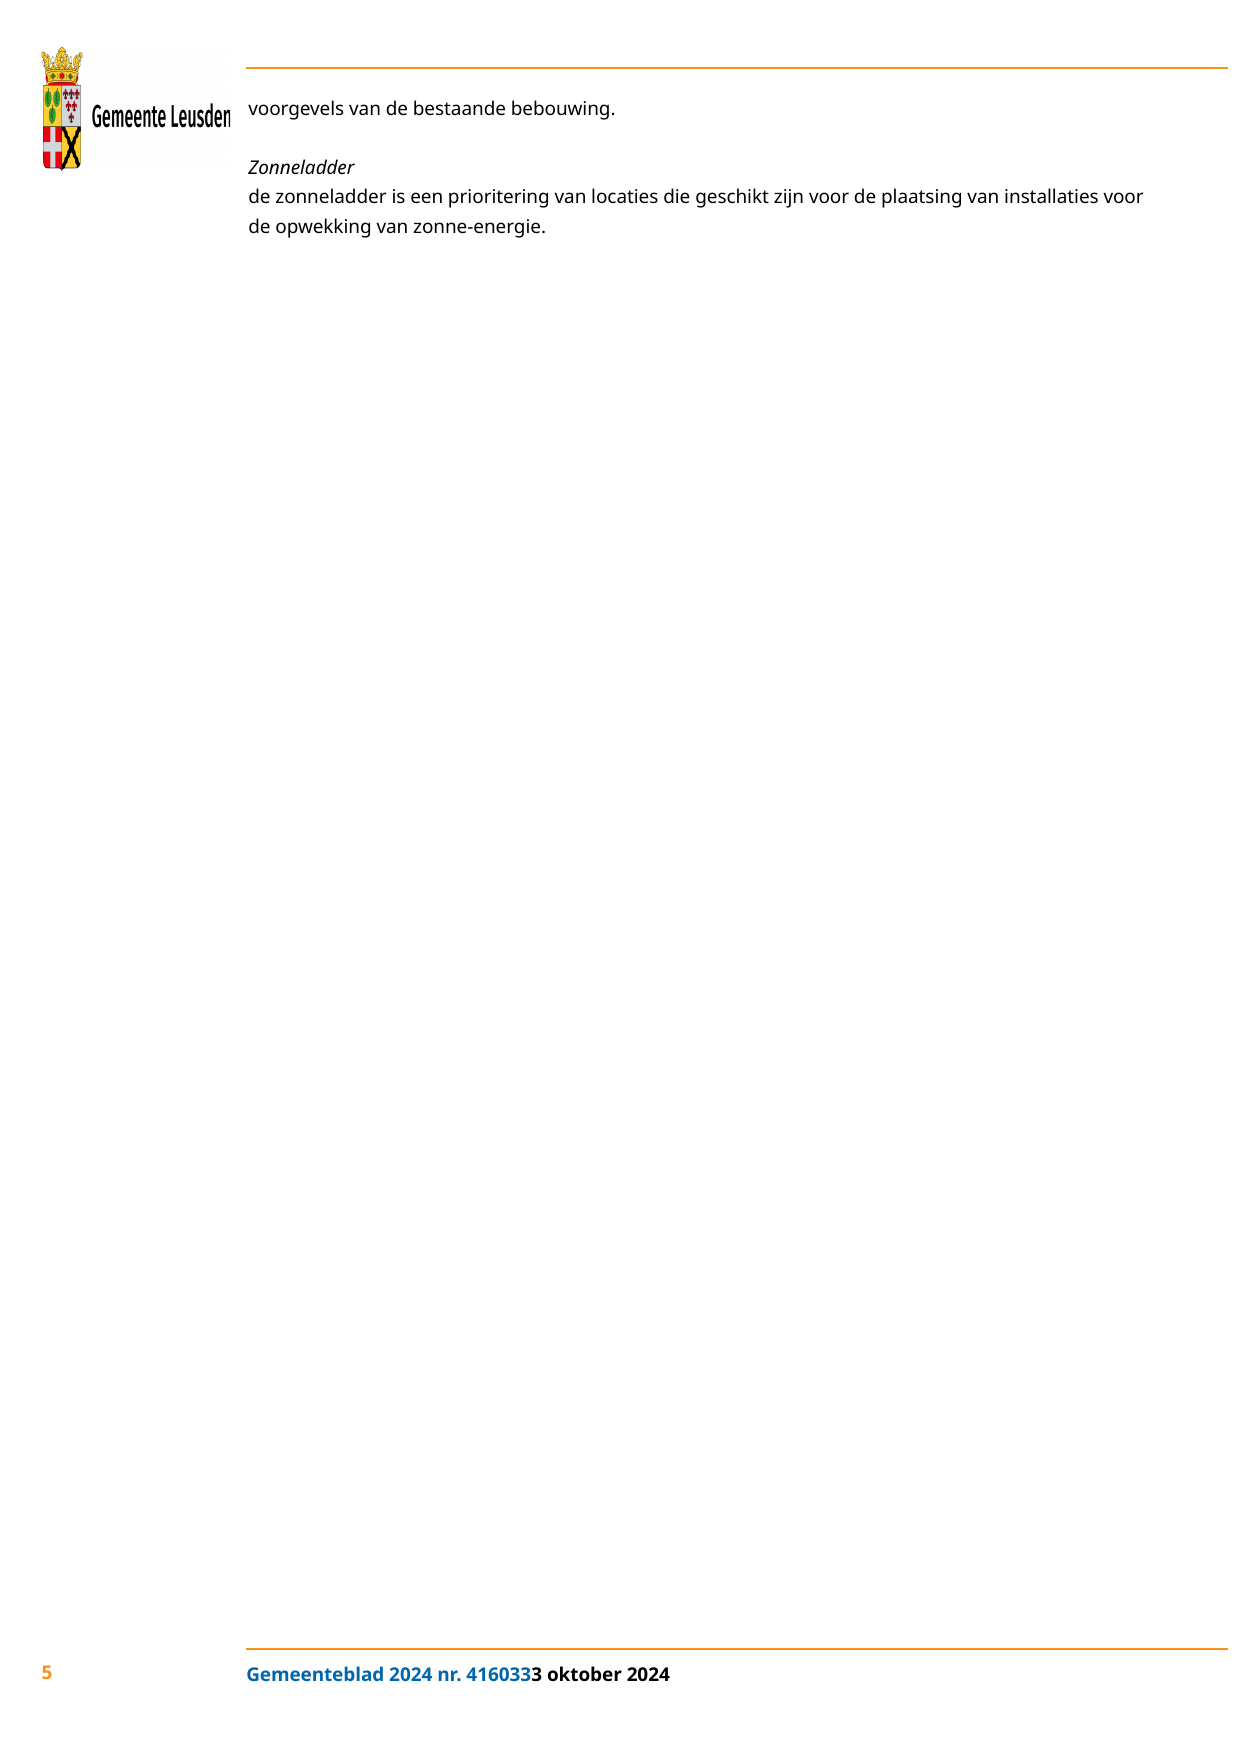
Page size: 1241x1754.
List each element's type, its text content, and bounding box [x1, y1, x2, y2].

picture [41, 47, 231, 172]
text Zonneladder [248, 154, 1152, 180]
text voorgevels van de bestaande bebouwing. [248, 95, 1152, 121]
text de zonneladder is een prioritering van locaties die geschikt zijn voor de plaatsing van installaties voor de opwekking van zonne-energie. [248, 183, 1152, 239]
